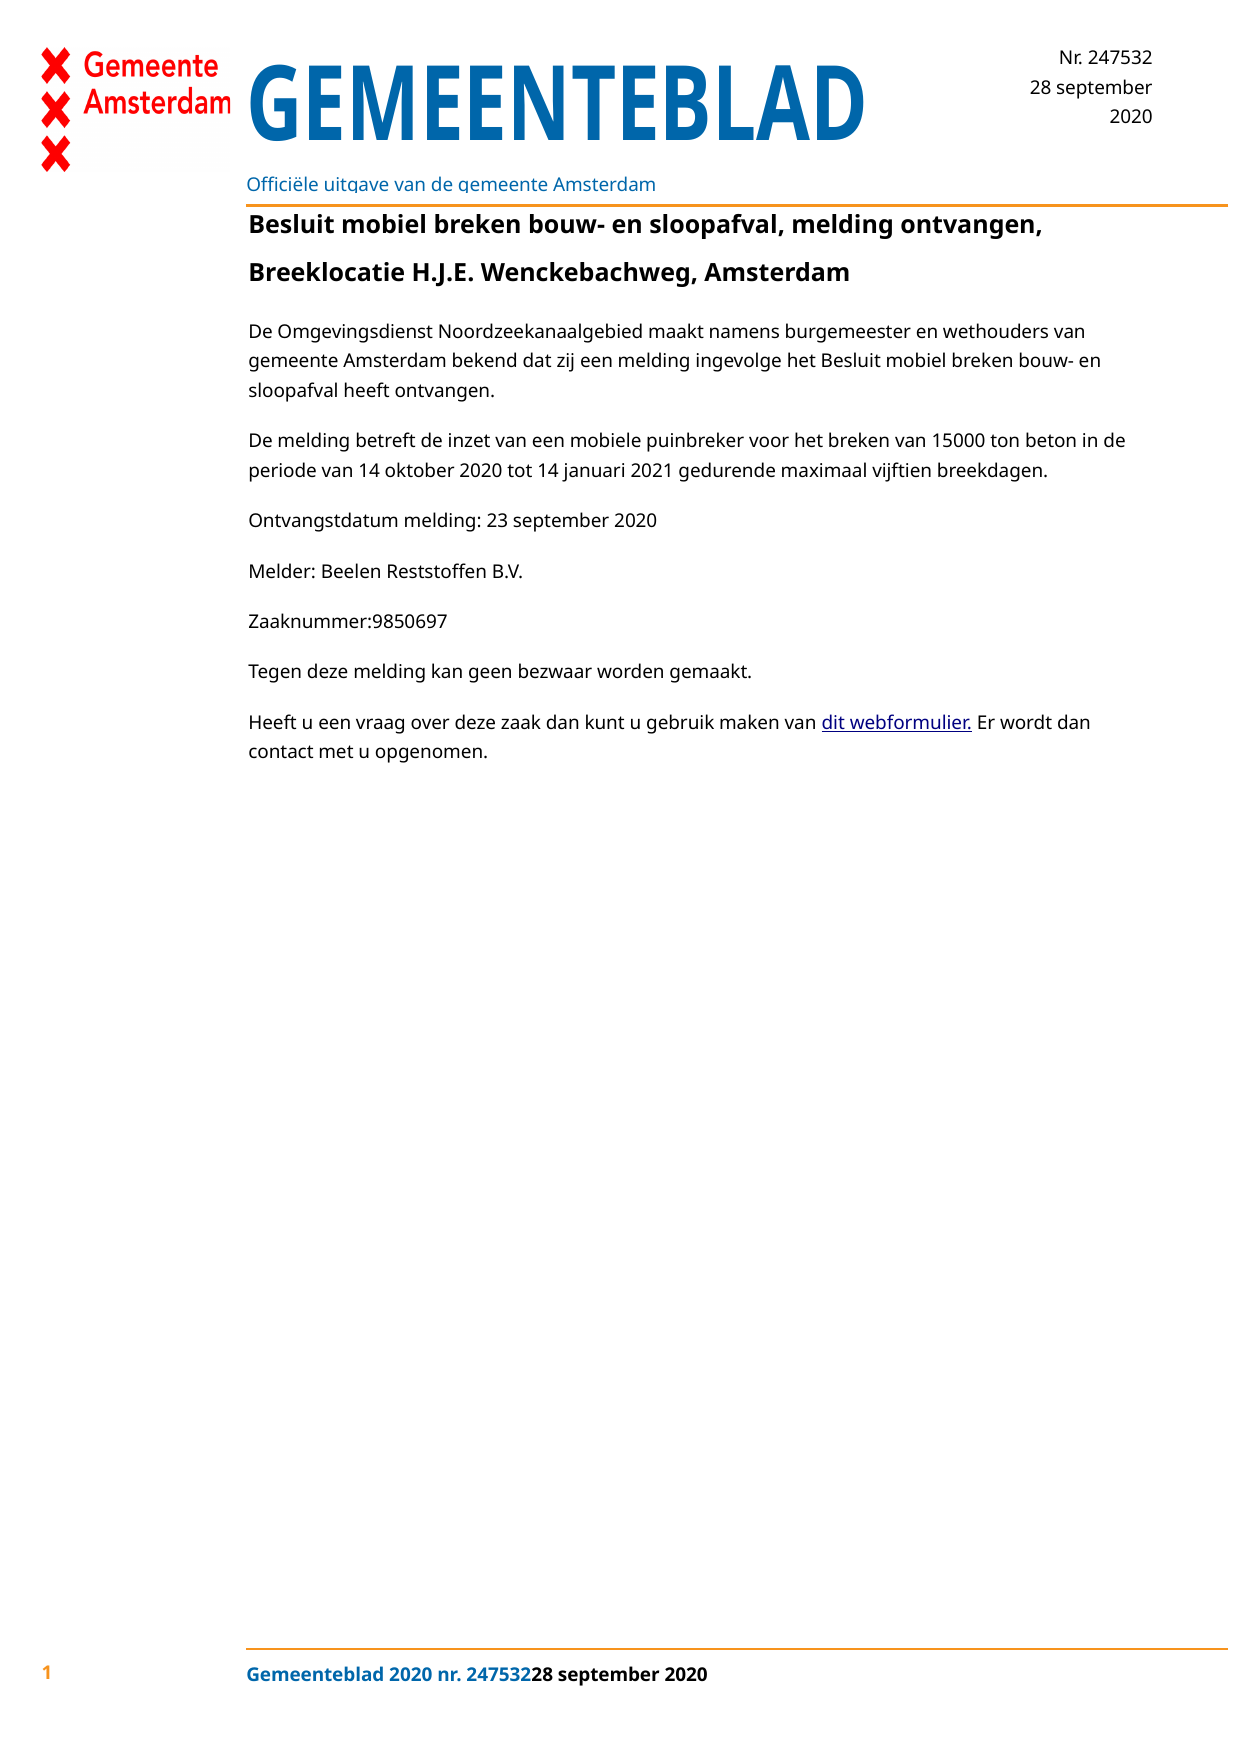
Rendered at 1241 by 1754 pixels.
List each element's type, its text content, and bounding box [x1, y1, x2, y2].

text Tegen deze melding kan geen bezwaar worden gemaakt. [248, 659, 1152, 684]
text Heeft u een vraag over deze zaak dan kunt u gebruik maken van dit webformulier. Er wordt dan contact met u opgenomen. [248, 709, 1152, 764]
text Zaaknummer:9850697 [248, 608, 1152, 634]
text Ontvangstdatum melding: 23 september 2020 [248, 507, 1152, 533]
picture [41, 47, 231, 172]
text De melding betreft de inzet van een mobiele puinbreker voor het breken van 15000 ton beton in de periode van 14 oktober 2020 tot 14 januari 2021 gedurende maximaal vijftien breekdagen. [248, 427, 1152, 483]
text De Omgevingsdienst Noordzeekanaalgebied maakt namens burgemeester en wethouders van gemeente Amsterdam bekend dat zij een melding ingevolge het Besluit mobiel breken bouw- en sloopafval heeft ontvangen. [248, 318, 1152, 403]
text Melder: Beelen Reststoffen B.V. [248, 558, 1152, 584]
text Besluit mobiel breken bouw- en sloopafval, melding ontvangen, Breeklocatie H.J.E. Wenckebachweg, Amsterdam [248, 207, 1152, 288]
